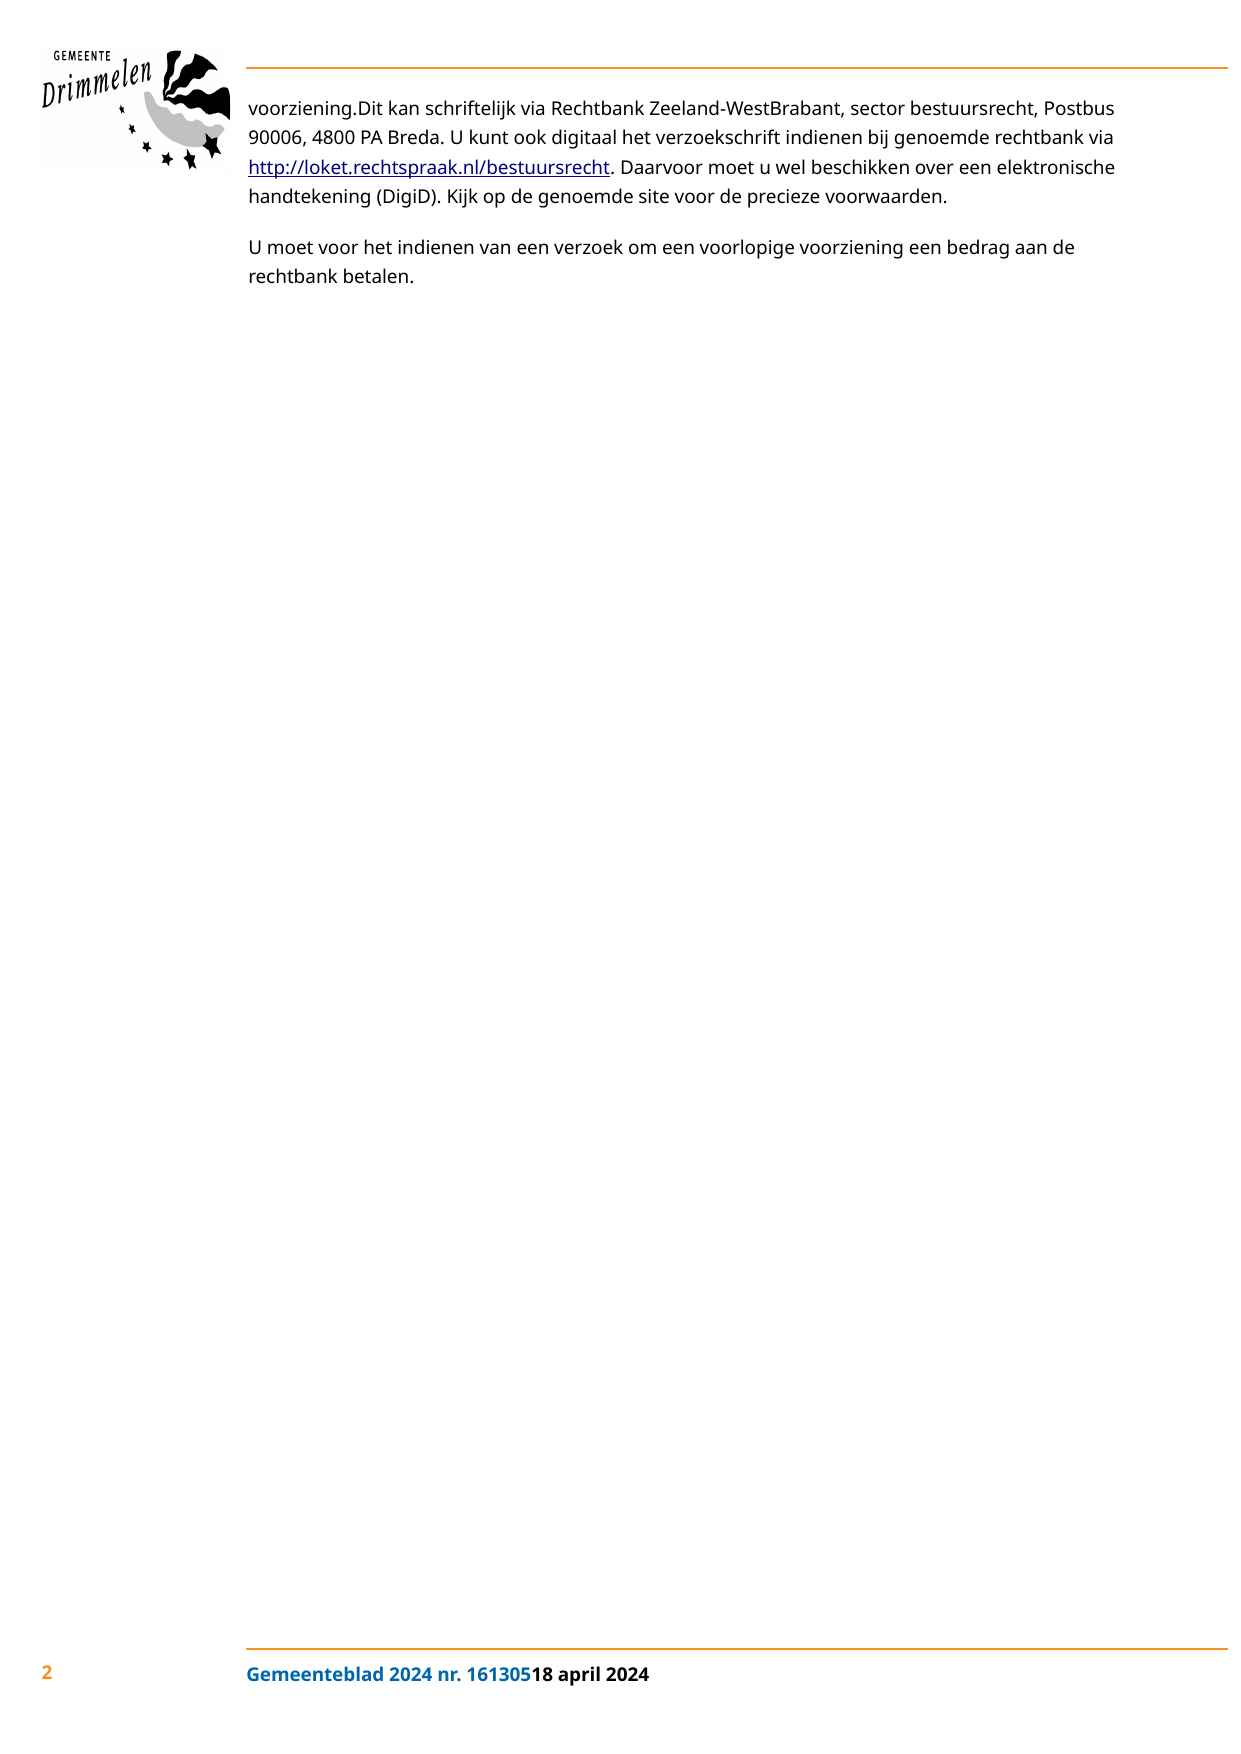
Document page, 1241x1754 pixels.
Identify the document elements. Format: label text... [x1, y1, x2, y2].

picture [41, 47, 231, 172]
text voorziening.Dit kan schriftelijk via Rechtbank Zeeland-WestBrabant, sector bestuursrecht, Postbus 90006, 4800 PA Breda. U kunt ook digitaal het verzoekschrift indienen bij genoemde rechtbank via http://loket.rechtspraak.nl/bestuursrecht. Daarvoor moet u wel beschikken over een elektronische handtekening (DigiD). Kijk op de genoemde site voor de precieze voorwaarden. [248, 95, 1152, 209]
text U moet voor het indienen van een verzoek om een voorlopige voorziening een bedrag aan de rechtbank betalen. [248, 234, 1152, 289]
